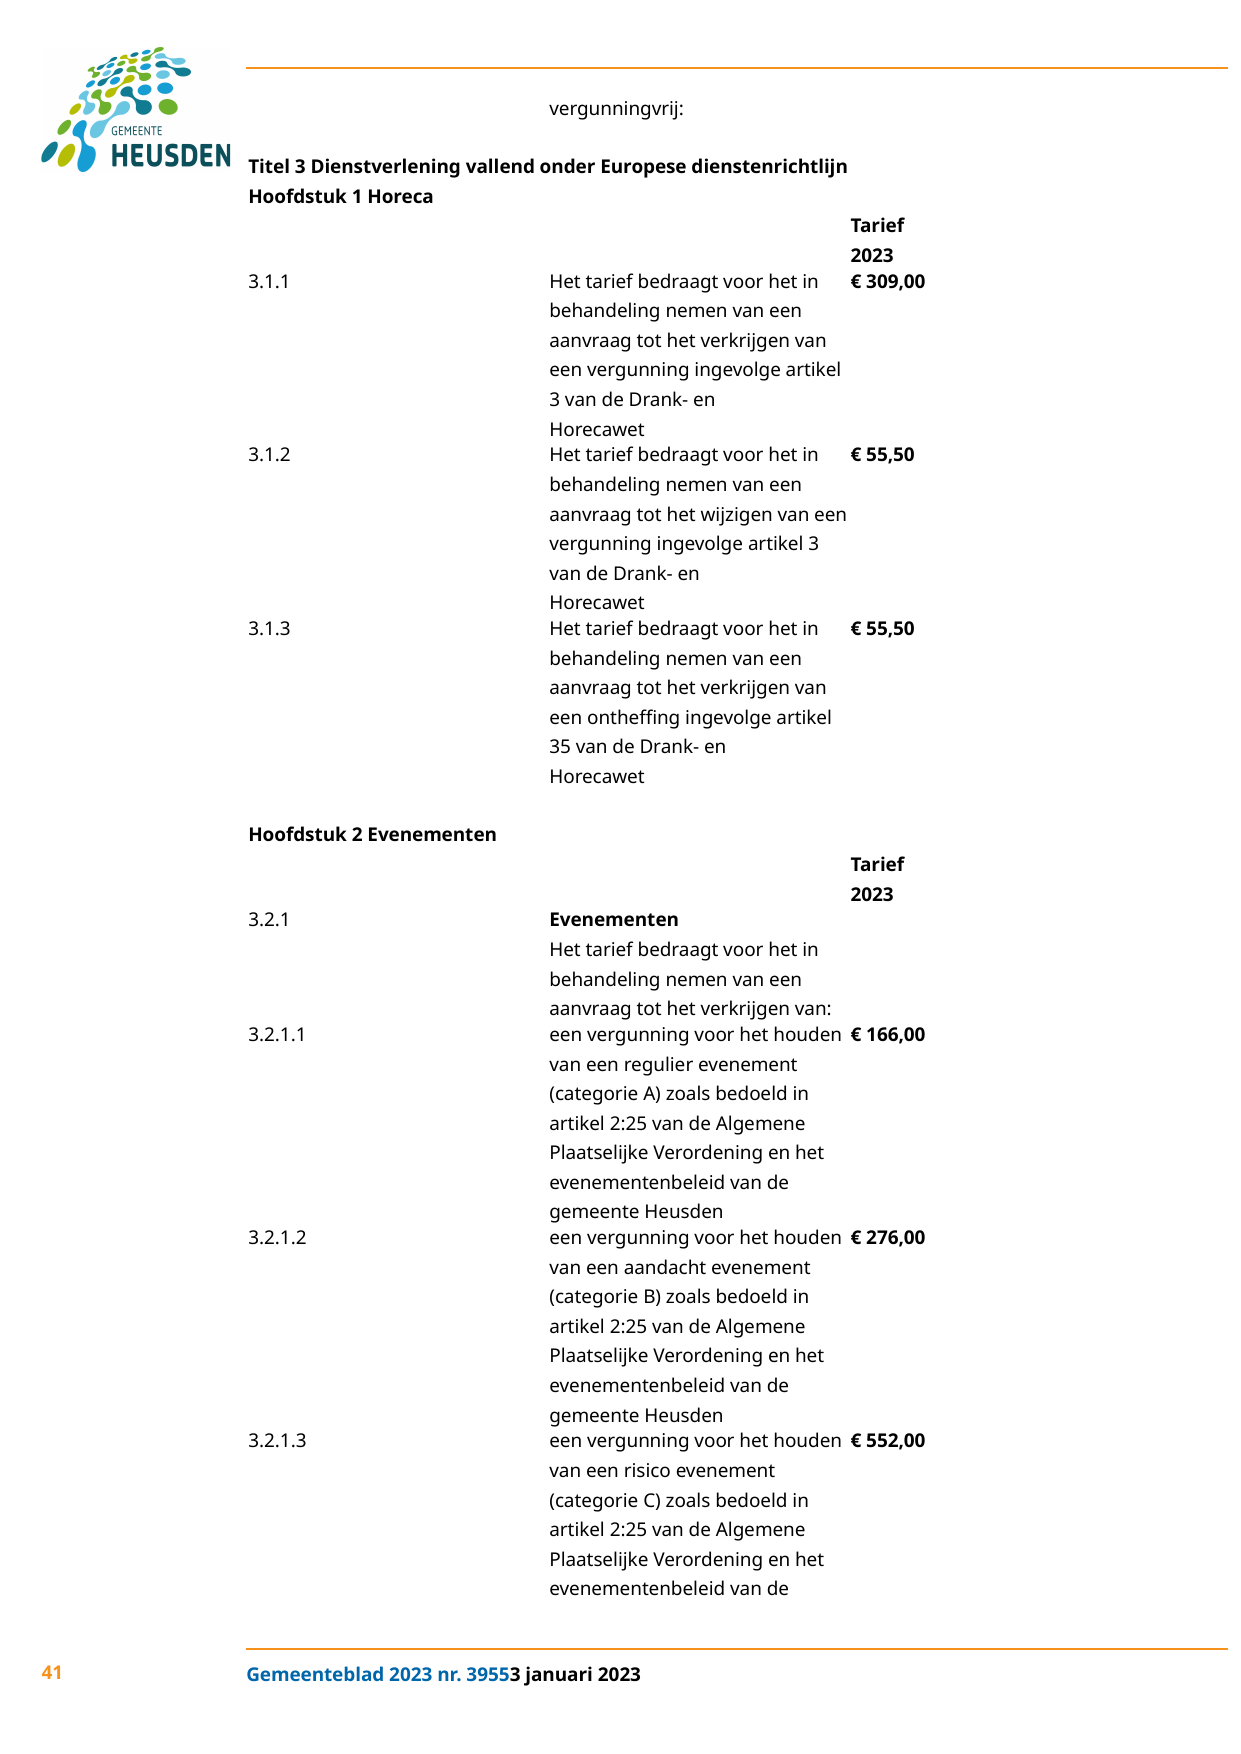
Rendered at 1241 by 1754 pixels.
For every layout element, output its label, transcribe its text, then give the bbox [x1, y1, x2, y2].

table_cell Het tarief bedraagt voor het in behandeling nemen van een aanvraag tot het verkrijgen van een vergunning ingevolge artikel 3 van de Drank- en Horecawet [549, 268, 850, 442]
table_cell 3.1.3 [248, 615, 549, 789]
table_cell € 552,00 [850, 1428, 1152, 1601]
table_cell Het tarief bedraagt voor het in behandeling nemen van een aanvraag tot het verkrijgen van een ontheffing ingevolge artikel 35 van de Drank- en Horecawet [549, 615, 850, 789]
table_cell 3.2.1 [248, 907, 549, 1021]
table_cell een vergunning voor het houden van een risico evenement (categorie C) zoals bedoeld in artikel 2:25 van de Algemene Plaatselijke Verordening en het evenementenbeleid van de [549, 1428, 850, 1601]
table_header [248, 213, 549, 268]
table_header [248, 851, 549, 907]
table_header Tarief 2023 [850, 213, 1152, 268]
table_header [549, 851, 850, 907]
table_cell [850, 907, 1152, 1021]
table_cell 3.1.2 [248, 442, 549, 615]
table_cell € 55,50 [850, 442, 1152, 615]
table_cell € 276,00 [850, 1224, 1152, 1428]
text Hoofdstuk 2 Evenementen [248, 822, 1152, 847]
text Titel 3 Dienstverlening vallend onder Europese dienstenrichtlijn [248, 153, 1152, 179]
table_cell een vergunning voor het houden van een regulier evenement (categorie A) zoals bedoeld in artikel 2:25 van de Algemene Plaatselijke Verordening en het evenementenbeleid van de gemeente Heusden [549, 1021, 850, 1224]
table_cell 3.2.1.2 [248, 1224, 549, 1428]
table_cell 3.1.1 [248, 268, 549, 442]
table_cell 3.2.1.3 [248, 1428, 549, 1601]
table_cell € 309,00 [850, 268, 1152, 442]
text Hoofdstuk 1 Horeca [248, 183, 1152, 209]
table_header Tarief 2023 [850, 851, 1152, 907]
table_cell € 55,50 [850, 615, 1152, 789]
picture [41, 47, 231, 172]
table_cell Het tarief bedraagt voor het in behandeling nemen van een aanvraag tot het wijzigen van een vergunning ingevolge artikel 3 van de Drank- en Horecawet [549, 442, 850, 615]
table_cell Evenementen Het tarief bedraagt voor het in behandeling nemen van een aanvraag tot het verkrijgen van: [549, 907, 850, 1021]
table_cell [850, 95, 1152, 121]
table_cell 3.2.1.1 [248, 1021, 549, 1224]
table_cell € 166,00 [850, 1021, 1152, 1224]
table_header [549, 213, 850, 268]
table_cell vergunningvrij: [549, 95, 850, 121]
table_cell een vergunning voor het houden van een aandacht evenement (categorie B) zoals bedoeld in artikel 2:25 van de Algemene Plaatselijke Verordening en het evenementenbeleid van de gemeente Heusden [549, 1224, 850, 1428]
table_cell [248, 95, 549, 121]
